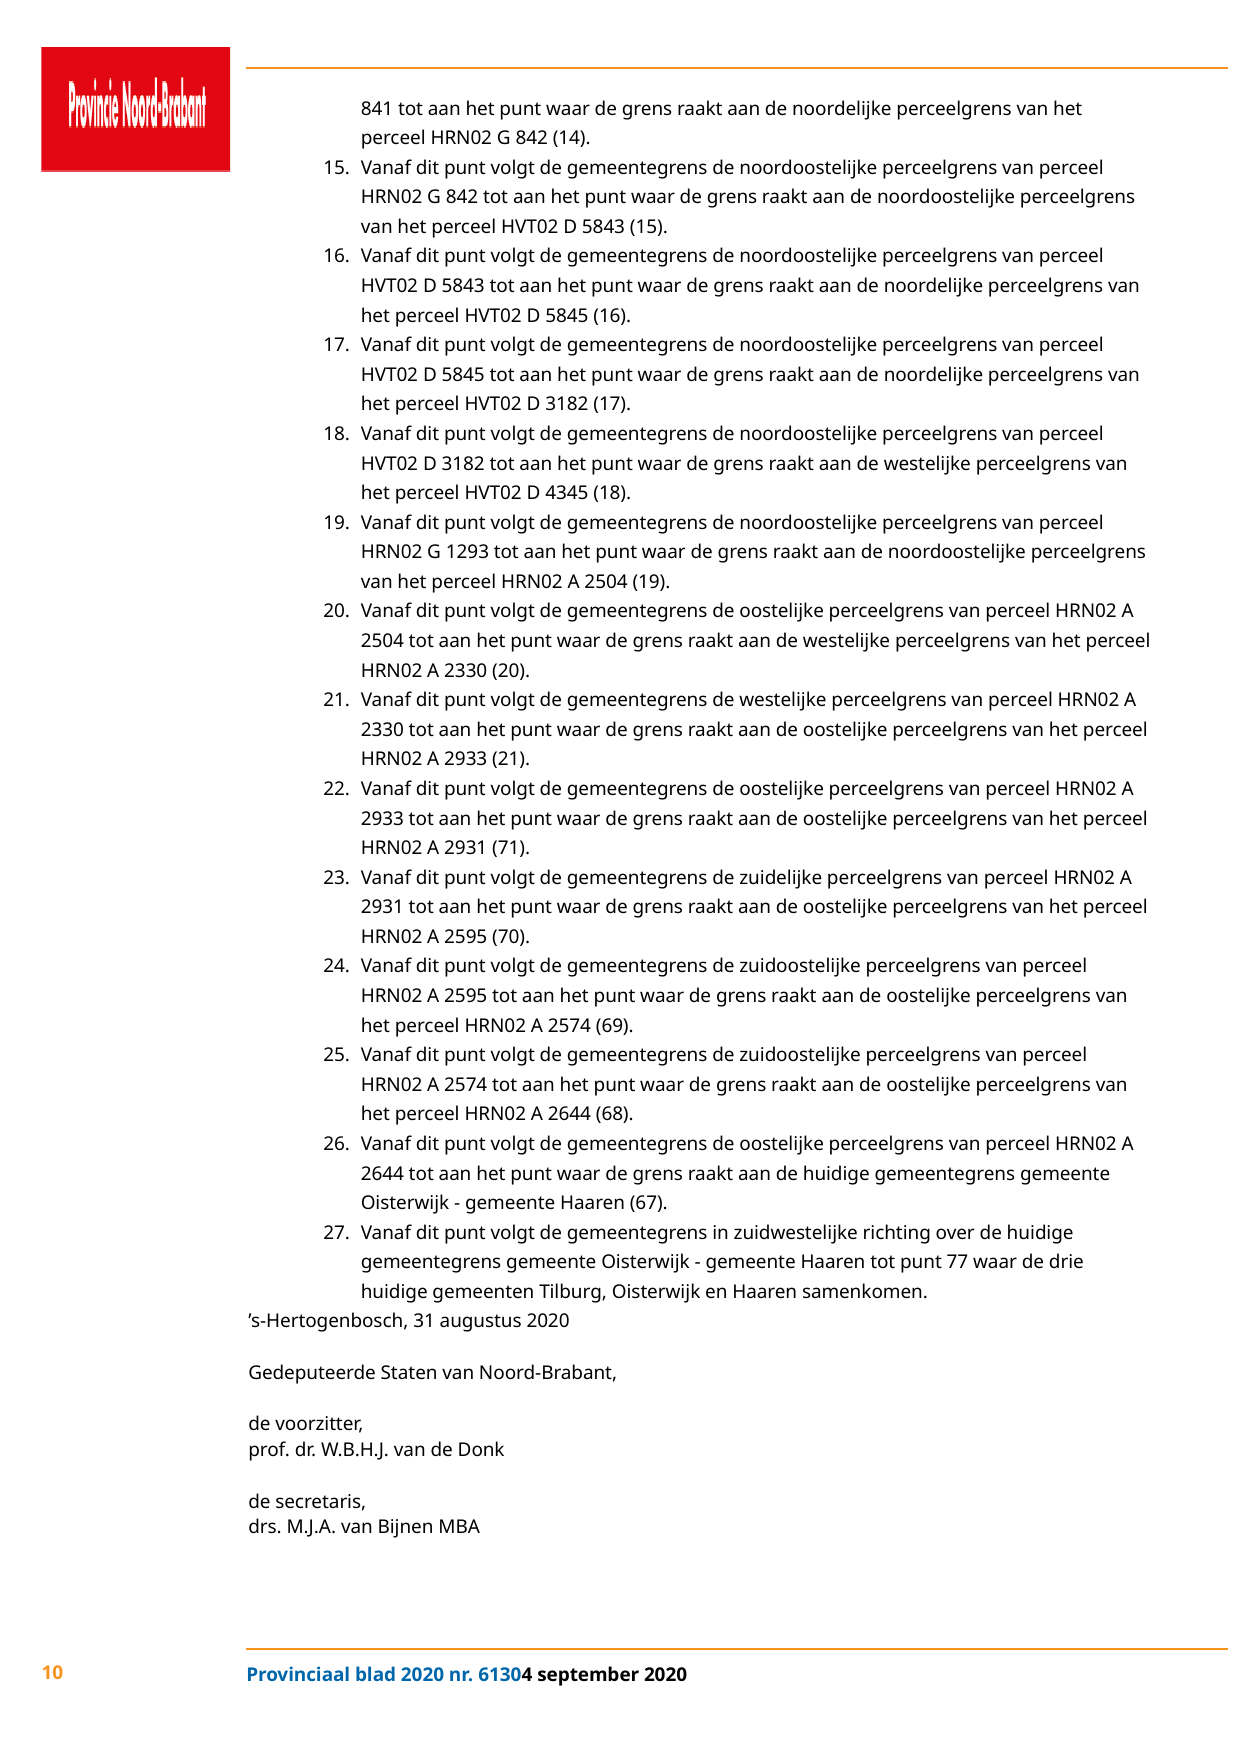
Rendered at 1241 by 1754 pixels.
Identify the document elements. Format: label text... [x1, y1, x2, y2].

picture [41, 47, 231, 172]
list Vanaf dit punt volgt de gemeentegrens de noordoostelijke perceelgrens van perceel HVT02 D 5845 tot aan het punt waar de grens raakt aan de noordelijke perceelgrens van het perceel HVT02 D 3182 (17). [323, 331, 1152, 416]
list 841 tot aan het punt waar de grens raakt aan de noordelijke perceelgrens van het perceel HRN02 G 842 (14). [323, 95, 1152, 150]
list Vanaf dit punt volgt de gemeentegrens de oostelijke perceelgrens van perceel HRN02 A 2644 tot aan het punt waar de grens raakt aan de huidige gemeentegrens gemeente Oisterwijk - gemeente Haaren (67). [323, 1130, 1152, 1215]
text drs. M.J.A. van Bijnen MBA [248, 1513, 1152, 1539]
list Vanaf dit punt volgt de gemeentegrens de noordoostelijke perceelgrens van perceel HVT02 D 5843 tot aan het punt waar de grens raakt aan de noordelijke perceelgrens van het perceel HVT02 D 5845 (16). [323, 243, 1152, 328]
list Vanaf dit punt volgt de gemeentegrens in zuidwestelijke richting over de huidige gemeentegrens gemeente Oisterwijk - gemeente Haaren tot punt 77 waar de drie huidige gemeenten Tilburg, Oisterwijk en Haaren samenkomen. [323, 1219, 1152, 1304]
list Vanaf dit punt volgt de gemeentegrens de oostelijke perceelgrens van perceel HRN02 A 2504 tot aan het punt waar de grens raakt aan de westelijke perceelgrens van het perceel HRN02 A 2330 (20). [323, 598, 1152, 683]
list Vanaf dit punt volgt de gemeentegrens de oostelijke perceelgrens van perceel HRN02 A 2933 tot aan het punt waar de grens raakt aan de oostelijke perceelgrens van het perceel HRN02 A 2931 (71). [323, 775, 1152, 860]
list Vanaf dit punt volgt de gemeentegrens de zuidoostelijke perceelgrens van perceel HRN02 A 2574 tot aan het punt waar de grens raakt aan de oostelijke perceelgrens van het perceel HRN02 A 2644 (68). [323, 1041, 1152, 1126]
list Vanaf dit punt volgt de gemeentegrens de noordoostelijke perceelgrens van perceel HVT02 D 3182 tot aan het punt waar de grens raakt aan de westelijke perceelgrens van het perceel HVT02 D 4345 (18). [323, 420, 1152, 505]
text de voorzitter, [248, 1411, 1152, 1436]
text Gedeputeerde Staten van Noord-Brabant, [248, 1359, 1152, 1385]
text ’s-Hertogenbosch, 31 augustus 2020 [248, 1308, 1152, 1333]
list Vanaf dit punt volgt de gemeentegrens de noordoostelijke perceelgrens van perceel HRN02 G 1293 tot aan het punt waar de grens raakt aan de noordoostelijke perceelgrens van het perceel HRN02 A 2504 (19). [323, 509, 1152, 594]
list Vanaf dit punt volgt de gemeentegrens de zuidoostelijke perceelgrens van perceel HRN02 A 2595 tot aan het punt waar de grens raakt aan de oostelijke perceelgrens van het perceel HRN02 A 2574 (69). [323, 953, 1152, 1038]
text prof. dr. W.B.H.J. van de Donk [248, 1436, 1152, 1462]
text de secretaris, [248, 1488, 1152, 1513]
list Vanaf dit punt volgt de gemeentegrens de westelijke perceelgrens van perceel HRN02 A 2330 tot aan het punt waar de grens raakt aan de oostelijke perceelgrens van het perceel HRN02 A 2933 (21). [323, 686, 1152, 771]
list Vanaf dit punt volgt de gemeentegrens de noordoostelijke perceelgrens van perceel HRN02 G 842 tot aan het punt waar de grens raakt aan de noordoostelijke perceelgrens van het perceel HVT02 D 5843 (15). [323, 154, 1152, 239]
list Vanaf dit punt volgt de gemeentegrens de zuidelijke perceelgrens van perceel HRN02 A 2931 tot aan het punt waar de grens raakt aan de oostelijke perceelgrens van het perceel HRN02 A 2595 (70). [323, 864, 1152, 949]
